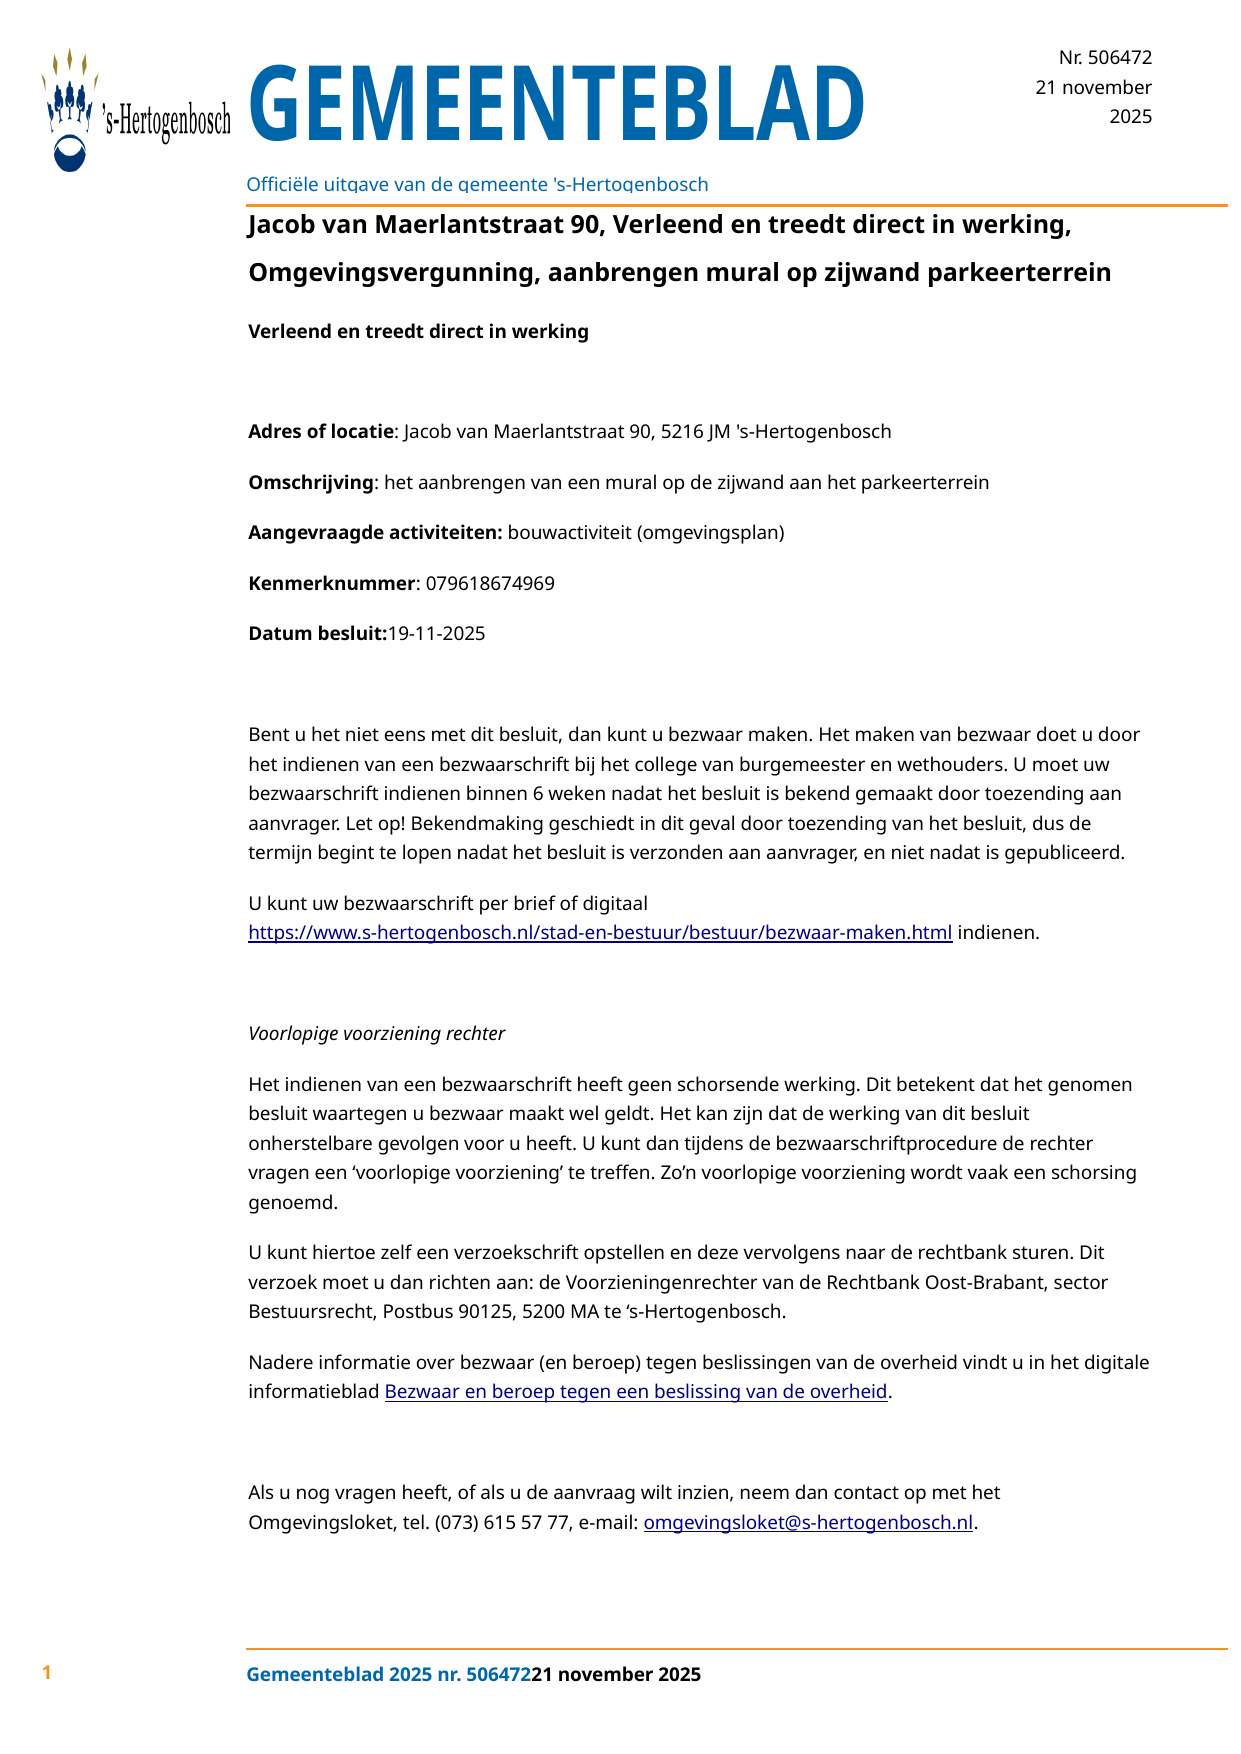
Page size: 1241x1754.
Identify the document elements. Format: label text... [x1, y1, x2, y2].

text U kunt uw bezwaarschrift per brief of digitaal https://www.s-hertogenbosch.nl/stad-en-bestuur/bestuur/bezwaar-maken.html indienen. [248, 890, 1152, 945]
picture [41, 47, 231, 172]
text Datum besluit:19-11-2025 [248, 620, 1152, 646]
text Jacob van Maerlantstraat 90, Verleend en treedt direct in werking, Omgevingsvergunning, aanbrengen mural op zijwand parkeerterrein [248, 207, 1152, 288]
text Het indienen van een bezwaarschrift heeft geen schorsende werking. Dit betekent dat het genomen besluit waartegen u bezwaar maakt wel geldt. Het kan zijn dat de werking van dit besluit onherstelbare gevolgen voor u heeft. U kunt dan tijdens de bezwaarschriftprocedure de rechter vragen een ‘voorlopige voorziening’ te treffen. Zo’n voorlopige voorziening wordt vaak een schorsing genoemd. [248, 1071, 1152, 1215]
text Verleend en treedt direct in werking [248, 318, 1152, 344]
text Adres of locatie: Jacob van Maerlantstraat 90, 5216 JM 's-Hertogenbosch [248, 419, 1152, 444]
text Voorlopige voorziening rechter [248, 1020, 1152, 1046]
text Als u nog vragen heeft, of als u de aanvraag wilt inzien, neem dan contact op met het Omgevingsloket, tel. (073) 615 57 77, e-mail: omgevingsloket@s-hertogenbosch.nl. [248, 1479, 1152, 1535]
text Omschrijving: het aanbrengen van een mural op de zijwand aan het parkeerterrein [248, 469, 1152, 495]
text Bent u het niet eens met dit besluit, dan kunt u bezwaar maken. Het maken van bezwaar doet u door het indienen van een bezwaarschrift bij het college van burgemeester en wethouders. U moet uw bezwaarschrift indienen binnen 6 weken nadat het besluit is bekend gemaakt door toezending aan aanvrager. Let op! Bekendmaking geschiedt in dit geval door toezending van het besluit, dus de termijn begint te lopen nadat het besluit is verzonden aan aanvrager, en niet nadat is gepubliceerd. [248, 721, 1152, 865]
text U kunt hiertoe zelf een verzoekschrift opstellen en deze vervolgens naar de rechtbank sturen. Dit verzoek moet u dan richten aan: de Voorzieningenrechter van de Rechtbank Oost-Brabant, sector Bestuursrecht, Postbus 90125, 5200 MA te ‘s-Hertogenbosch. [248, 1239, 1152, 1324]
text Kenmerknummer: 079618674969 [248, 570, 1152, 596]
text Aangevraagde activiteiten: bouwactiviteit (omgevingsplan) [248, 519, 1152, 545]
text Nadere informatie over bezwaar (en beroep) tegen beslissingen van de overheid vindt u in het digitale informatieblad Bezwaar en beroep tegen een beslissing van de overheid. [248, 1349, 1152, 1404]
